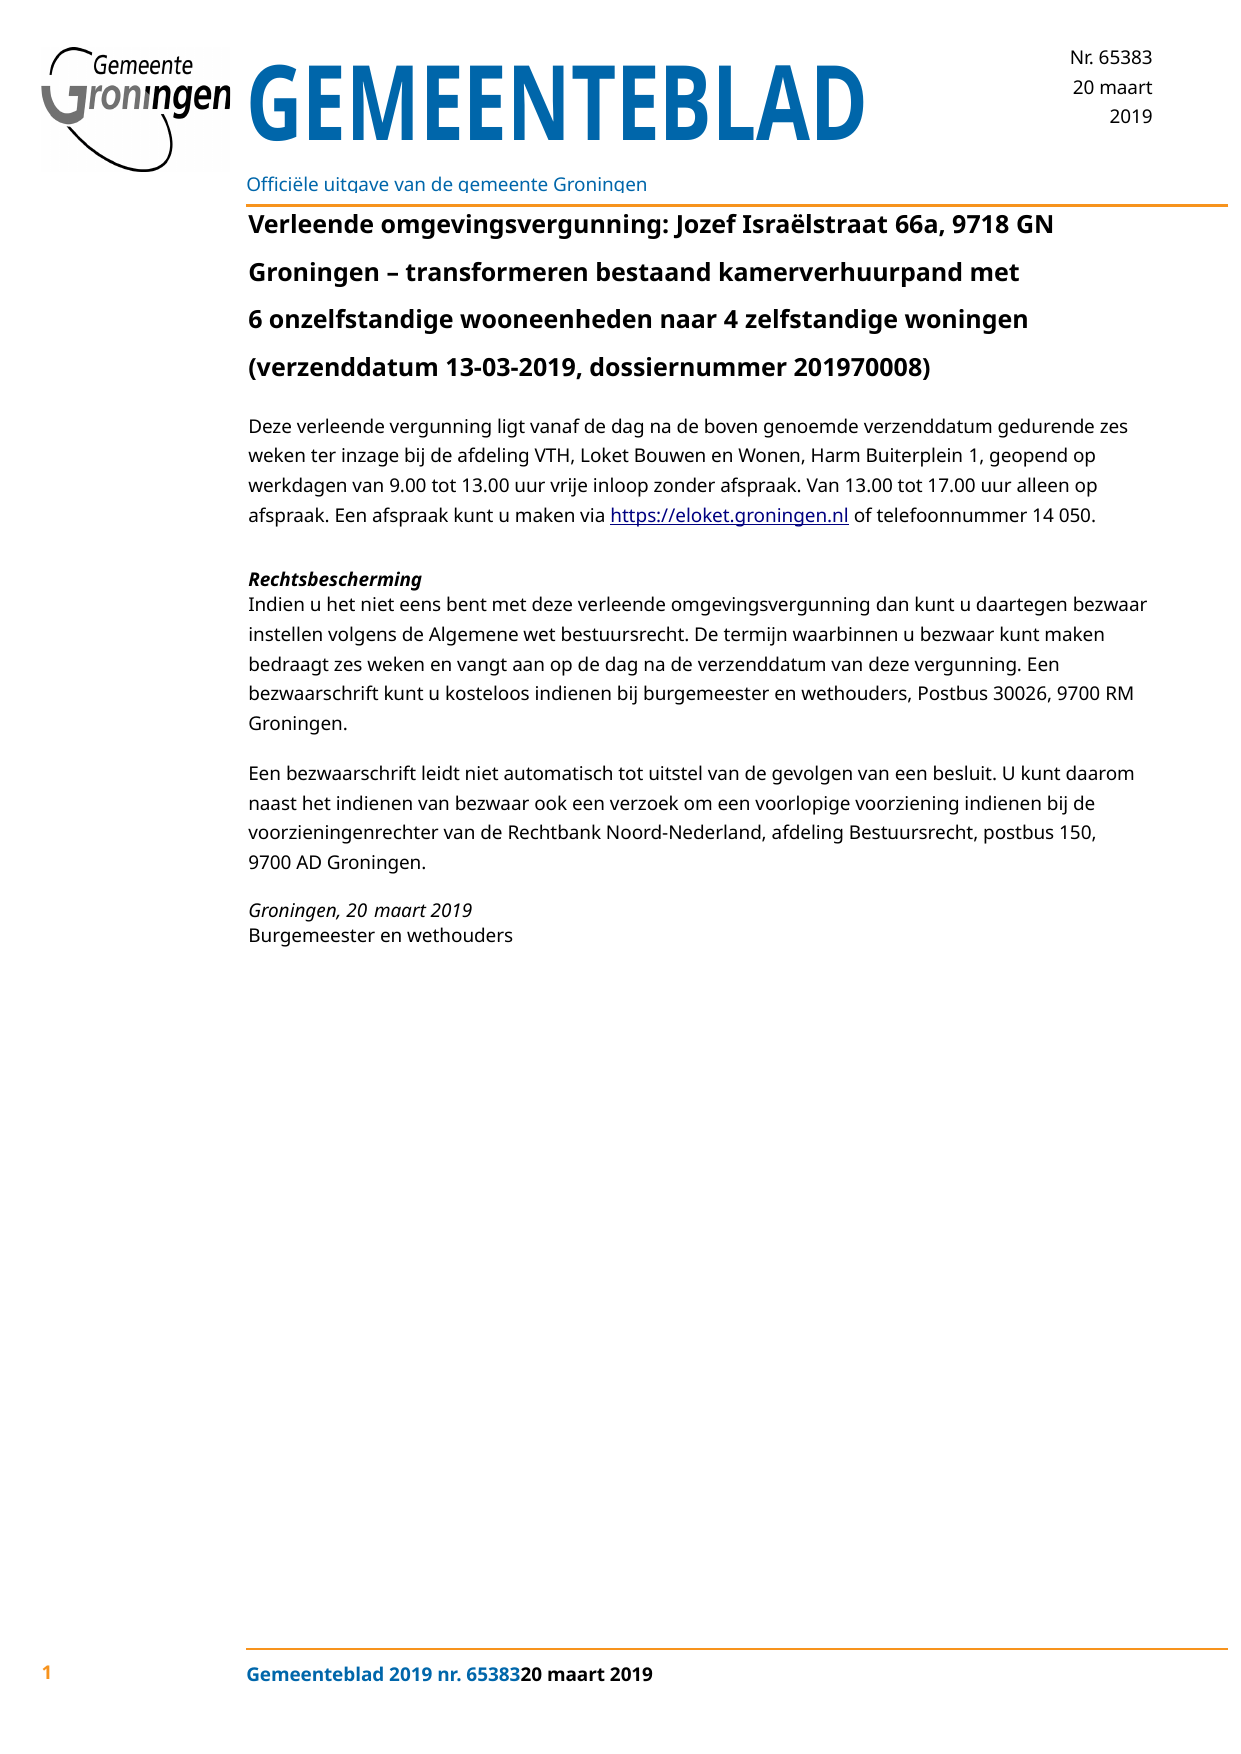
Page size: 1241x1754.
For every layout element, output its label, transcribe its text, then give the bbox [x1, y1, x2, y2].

text Deze verleende vergunning ligt vanaf de dag na de boven genoemde verzenddatum gedurende zes weken ter inzage bij de afdeling VTH, Loket Bouwen en Wonen, Harm Buiterplein 1, geopend op werkdagen van 9.00 tot 13.00 uur vrije inloop zonder afspraak. Van 13.00 tot 17.00 uur alleen op afspraak. Een afspraak kunt u maken via https://eloket.groningen.nl of telefoonnummer 14 050. [248, 413, 1152, 528]
text Burgemeester en wethouders [248, 923, 1152, 948]
picture [41, 47, 231, 172]
text Verleende omgevingsvergunning: Jozef Israëlstraat 66a, 9718 GN Groningen – transformeren bestaand kamerverhuurpand met 6 onzelfstandige wooneenheden naar 4 zelfstandige woningen (verzenddatum 13-03-2019, dossiernummer 201970008) [248, 207, 1152, 384]
text Indien u het niet eens bent met deze verleende omgevingsvergunning dan kunt u daartegen bezwaar instellen volgens de Algemene wet bestuursrecht. De termijn waarbinnen u bezwaar kunt maken bedraagt zes weken en vangt aan op de dag na de verzenddatum van deze vergunning. Een bezwaarschrift kunt u kosteloos indienen bij burgemeester en wethouders, Postbus 30026, 9700 RM Groningen. [248, 592, 1152, 736]
text Rechtsbescherming [248, 566, 1152, 592]
text Groningen, 20 maart 2019 [248, 897, 1152, 923]
text Een bezwaarschrift leidt niet automatisch tot uitstel van de gevolgen van een besluit. U kunt daarom naast het indienen van bezwaar ook een verzoek om een voorlopige voorziening indienen bij de voorzieningenrechter van de Rechtbank Noord-Nederland, afdeling Bestuursrecht, postbus 150, 9700 AD Groningen. [248, 760, 1152, 875]
